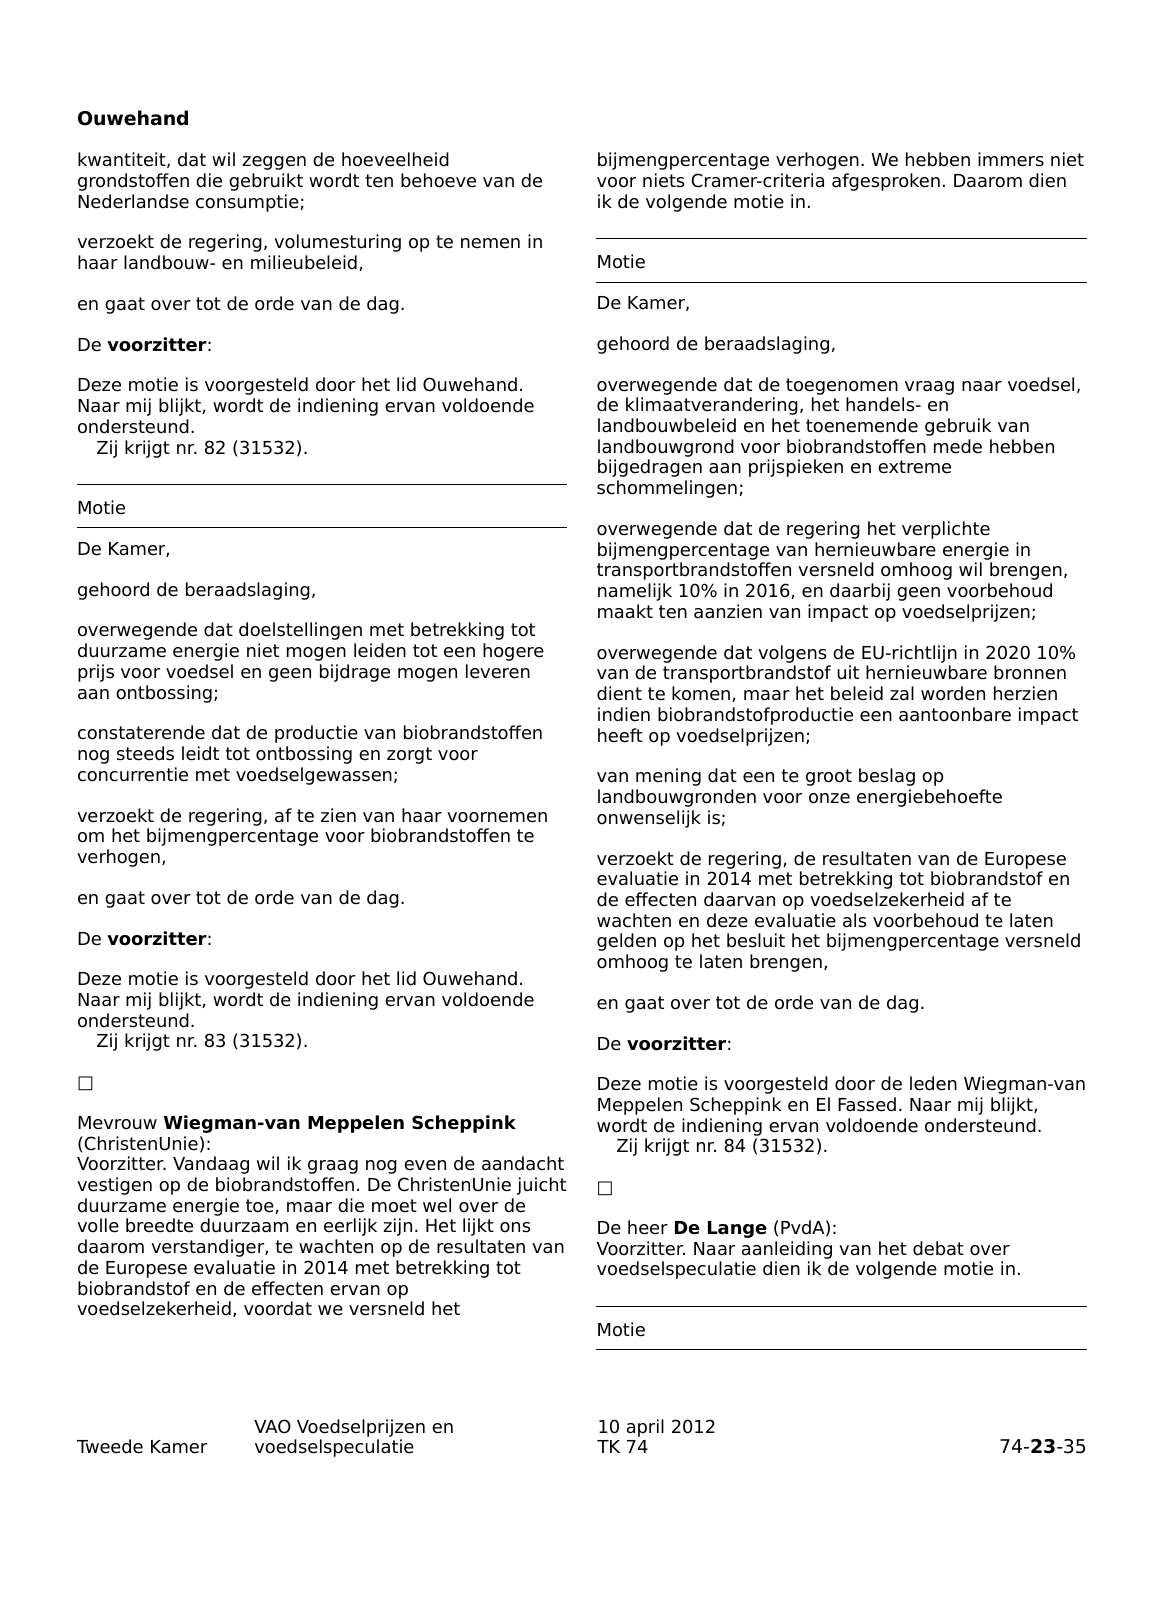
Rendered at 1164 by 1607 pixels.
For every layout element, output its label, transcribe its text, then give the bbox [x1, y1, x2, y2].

text verzoekt de regering, volumesturing op te nemen in haar landbouw- en milieubeleid, [77, 232, 567, 274]
text Mevrouw Wiegman-van Meppelen Scheppink (ChristenUnie): [77, 1113, 567, 1154]
text constaterende dat de productie van biobrandstoffen nog steeds leidt tot ontbossing en zorgt voor concurrentie met voedselgewassen; [77, 723, 567, 785]
text De voorzitter: [77, 334, 567, 355]
text De voorzitter: [596, 1033, 1087, 1054]
text overwegende dat volgens de EU-richtlijn in 2020 10% van de transportbrandstof uit hernieuwbare bronnen dient te komen, maar het beleid zal worden herzien indien biobrandstofproductie een aantoonbare impact heeft op voedselprijzen; [596, 642, 1087, 746]
text gehoord de beraadslaging, [77, 579, 567, 600]
text Motie [77, 498, 567, 519]
text Deze motie is voorgesteld door het lid Ouwehand. Naar mij blijkt, wordt de indiening ervan voldoende ondersteund. [77, 375, 567, 437]
text verzoekt de regering, de resultaten van de Europese evaluatie in 2014 met betrekking tot biobrandstof en de effecten daarvan op voedselzekerheid af te wachten en deze evaluatie als voorbehoud te laten gelden op het besluit het bijmengpercentage versneld omhoog te laten brengen, [596, 848, 1087, 973]
text □ [77, 1072, 567, 1093]
text Zij krijgt nr. 82 (31532). [77, 437, 567, 458]
text Deze motie is voorgesteld door de leden Wiegman-van Meppelen Scheppink en El Fassed. Naar mij blijkt, wordt de indiening ervan voldoende ondersteund. [596, 1074, 1087, 1136]
text verzoekt de regering, af te zien van haar voornemen om het bijmengpercentage voor biobrandstoffen te verhogen, [77, 805, 567, 868]
text Motie [596, 252, 1087, 273]
text Zij krijgt nr. 83 (31532). [77, 1031, 567, 1052]
text Deze motie is voorgesteld door het lid Ouwehand. Naar mij blijkt, wordt de indiening ervan voldoende ondersteund. [77, 969, 567, 1031]
text De voorzitter: [77, 928, 567, 949]
text □ [596, 1177, 1087, 1198]
text overwegende dat de regering het verplichte bijmengpercentage van hernieuwbare energie in transportbrandstoffen versneld omhoog wil brengen, namelijk 10% in 2016, en daarbij geen voorbehoud maakt ten aanzien van impact op voedselprijzen; [596, 519, 1087, 622]
text en gaat over tot de orde van de dag. [77, 888, 567, 908]
text Voorzitter. Naar aanleiding van het debat over voedselspeculatie dien ik de volgende motie in. [596, 1238, 1087, 1280]
text Motie [596, 1320, 1087, 1341]
text Zij krijgt nr. 84 (31532). [596, 1136, 1087, 1157]
text De Kamer, [77, 539, 567, 559]
text van mening dat een te groot beslag op landbouwgronden voor onze energiebehoefte onwenselijk is; [596, 766, 1087, 828]
text gehoord de beraadslaging, [596, 334, 1087, 354]
text De Kamer, [596, 293, 1087, 314]
text en gaat over tot de orde van de dag. [77, 294, 567, 314]
text bijmengpercentage verhogen. We hebben immers niet voor niets Cramer-criteria afgesproken. Daarom dien ik de volgende motie in. [596, 150, 1087, 212]
text en gaat over tot de orde van de dag. [596, 993, 1087, 1013]
text overwegende dat doelstellingen met betrekking tot duurzame energie niet mogen leiden tot een hogere prijs voor voedsel en geen bijdrage mogen leveren aan ontbossing; [77, 620, 567, 703]
text kwantiteit, dat wil zeggen de hoeveelheid grondstoffen die gebruikt wordt ten behoeve van de Nederlandse consumptie; [77, 150, 567, 212]
text De heer De Lange (PvdA): [596, 1218, 1087, 1238]
text overwegende dat de toegenomen vraag naar voedsel, de klimaatverandering, het handels- en landbouwbeleid en het toenemende gebruik van landbouwgrond voor biobrandstoffen mede hebben bijgedragen aan prijspieken en extreme schommelingen; [596, 374, 1087, 499]
text Voorzitter. Vandaag wil ik graag nog even de aandacht vestigen op de biobrandstoffen. De ChristenUnie juicht duurzame energie toe, maar die moet wel over de volle breedte duurzaam en eerlijk zijn. Het lijkt ons daarom verstandiger, te wachten op de resultaten van de Europese evaluatie in 2014 met betrekking tot biobrandstof en de effecten ervan op voedselzekerheid, voordat we versneld het [77, 1154, 567, 1320]
